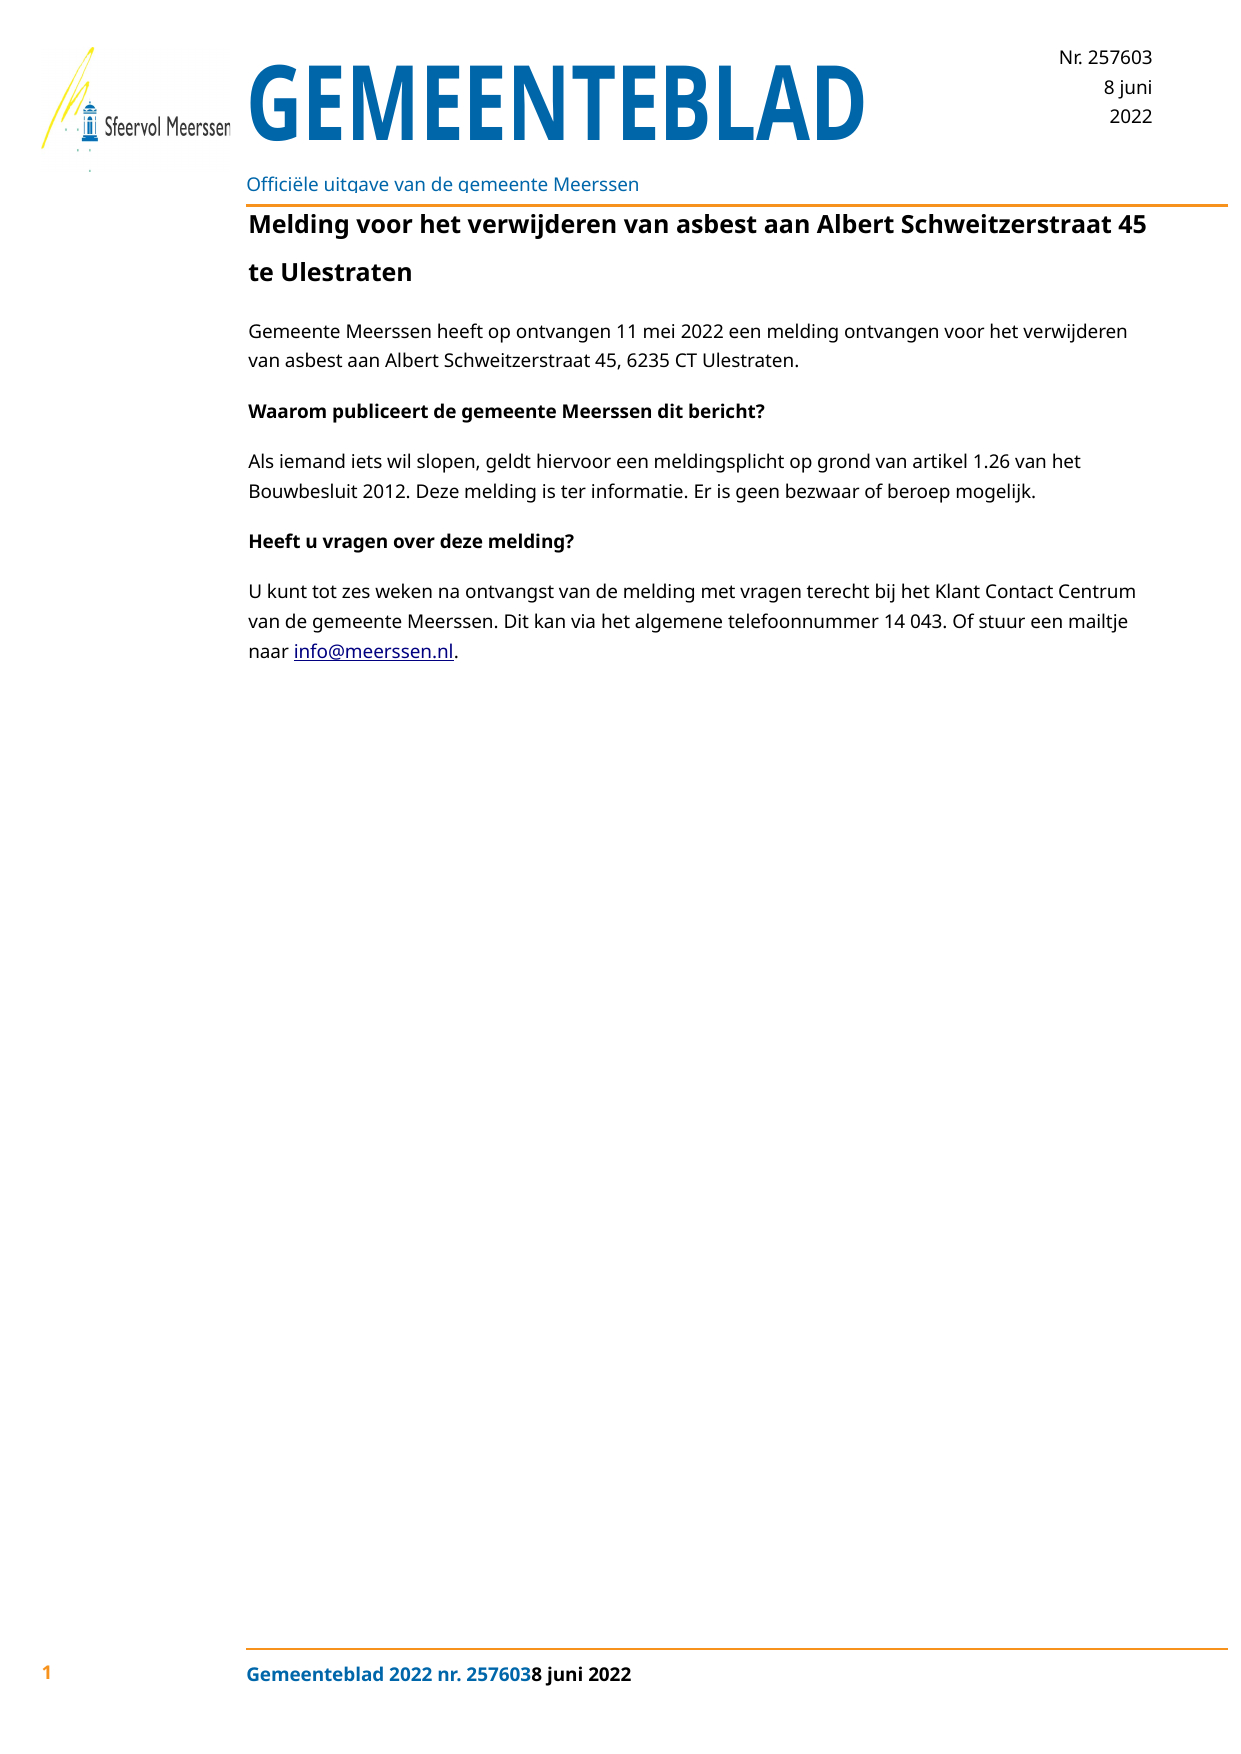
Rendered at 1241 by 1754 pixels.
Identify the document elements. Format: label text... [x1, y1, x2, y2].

text Heeft u vragen over deze melding? [248, 528, 1152, 554]
picture [41, 47, 231, 172]
text Melding voor het verwijderen van asbest aan Albert Schweitzerstraat 45 te Ulestraten [248, 207, 1152, 288]
text Waarom publiceert de gemeente Meerssen dit bericht? [248, 398, 1152, 424]
text Als iemand iets wil slopen, geldt hiervoor een meldingsplicht op grond van artikel 1.26 van het Bouwbesluit 2012. Deze melding is ter informatie. Er is geen bezwaar of beroep mogelijk. [248, 448, 1152, 504]
text U kunt tot zes weken na ontvangst van de melding met vragen terecht bij het Klant Contact Centrum van de gemeente Meerssen. Dit kan via het algemene telefoonnummer 14 043. Of stuur een mailtje naar info@meerssen.nl. [248, 579, 1152, 664]
text Gemeente Meerssen heeft op ontvangen 11 mei 2022 een melding ontvangen voor het verwijderen van asbest aan Albert Schweitzerstraat 45, 6235 CT Ulestraten. [248, 318, 1152, 373]
